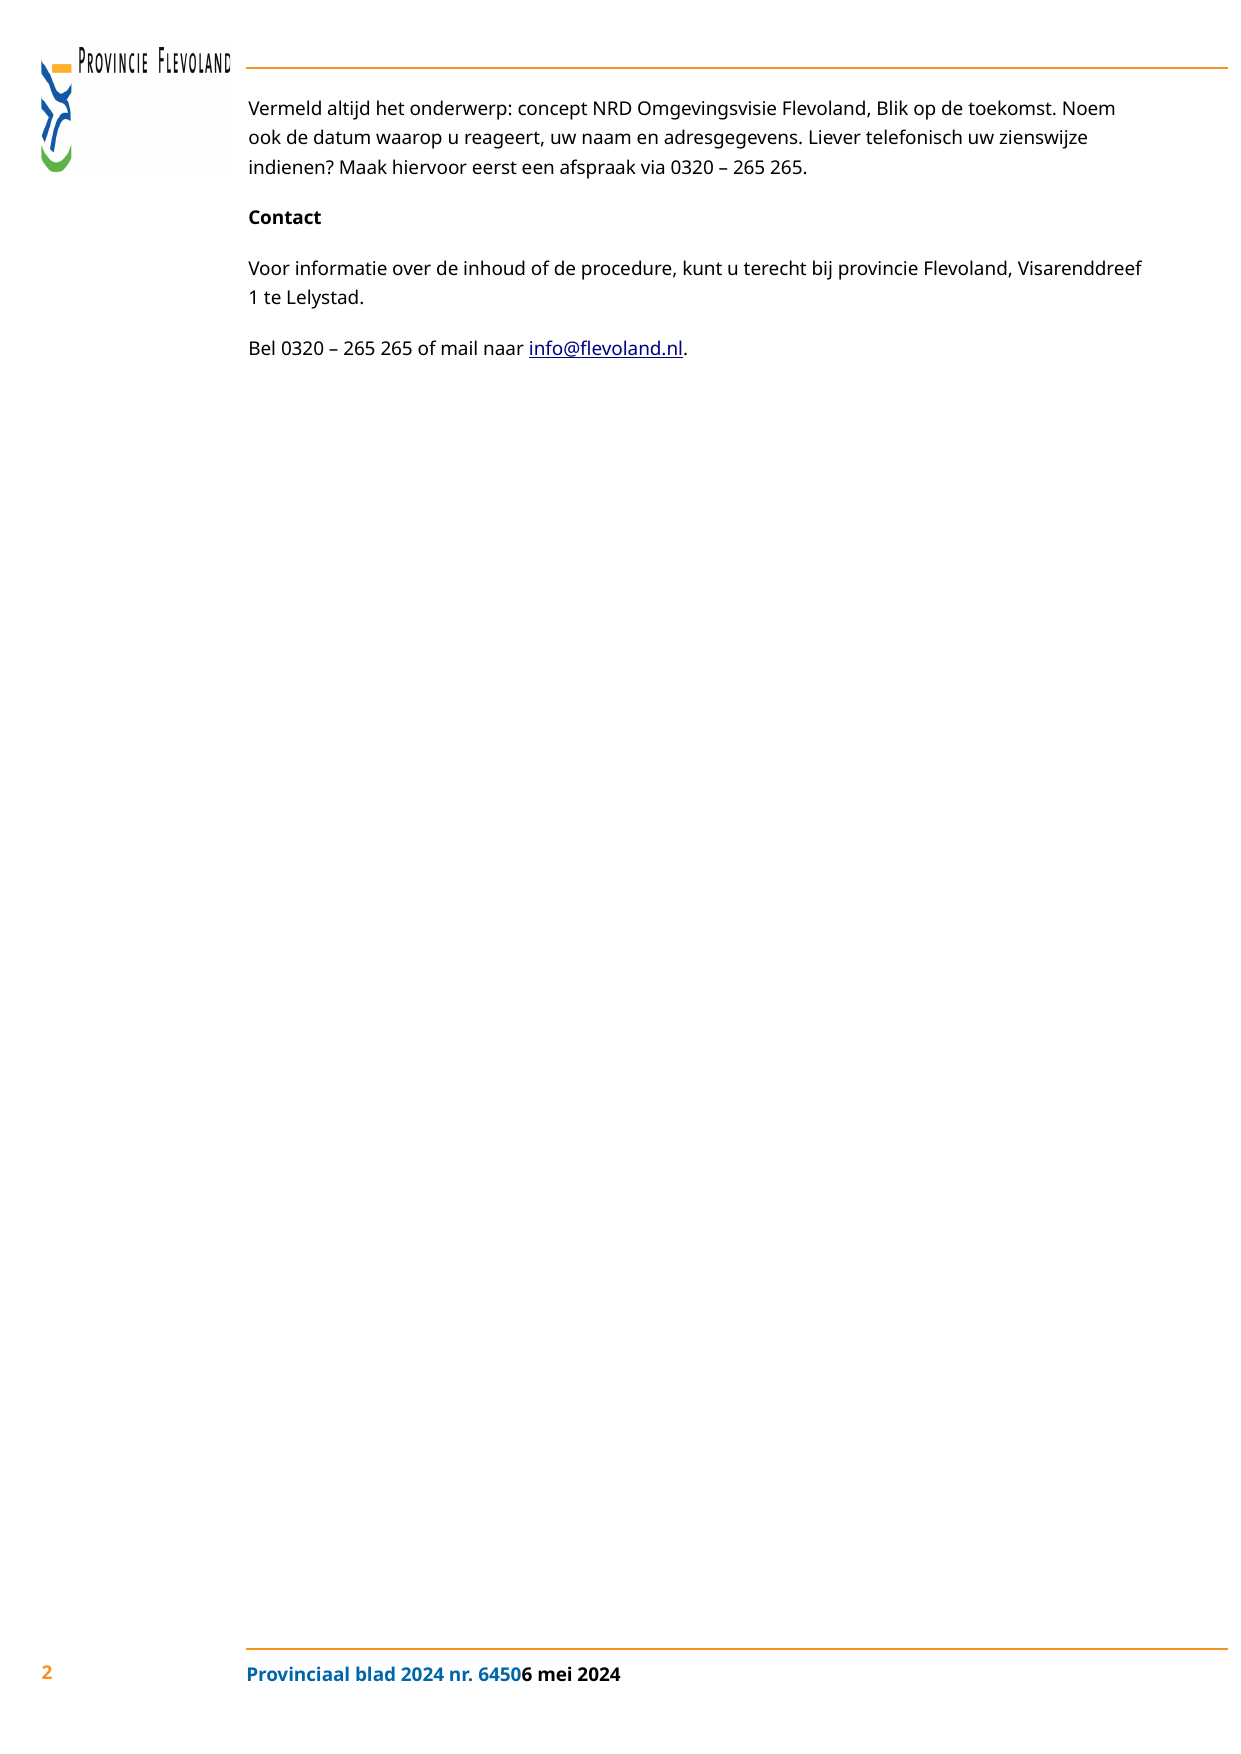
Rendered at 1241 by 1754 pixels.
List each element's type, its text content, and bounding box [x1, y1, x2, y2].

text Bel 0320 – 265 265 of mail naar info@flevoland.nl. [248, 335, 1152, 361]
text Contact [248, 204, 1152, 230]
text Vermeld altijd het onderwerp: concept NRD Omgevingsvisie Flevoland, Blik op de toekomst. Noem ook de datum waarop u reageert, uw naam en adresgegevens. Liever telefonisch uw zienswijze indienen? Maak hiervoor eerst een afspraak via 0320 – 265 265. [248, 95, 1152, 180]
text Voor informatie over de inhoud of de procedure, kunt u terecht bij provincie Flevoland, Visarenddreef 1 te Lelystad. [248, 255, 1152, 310]
picture [41, 47, 231, 172]
